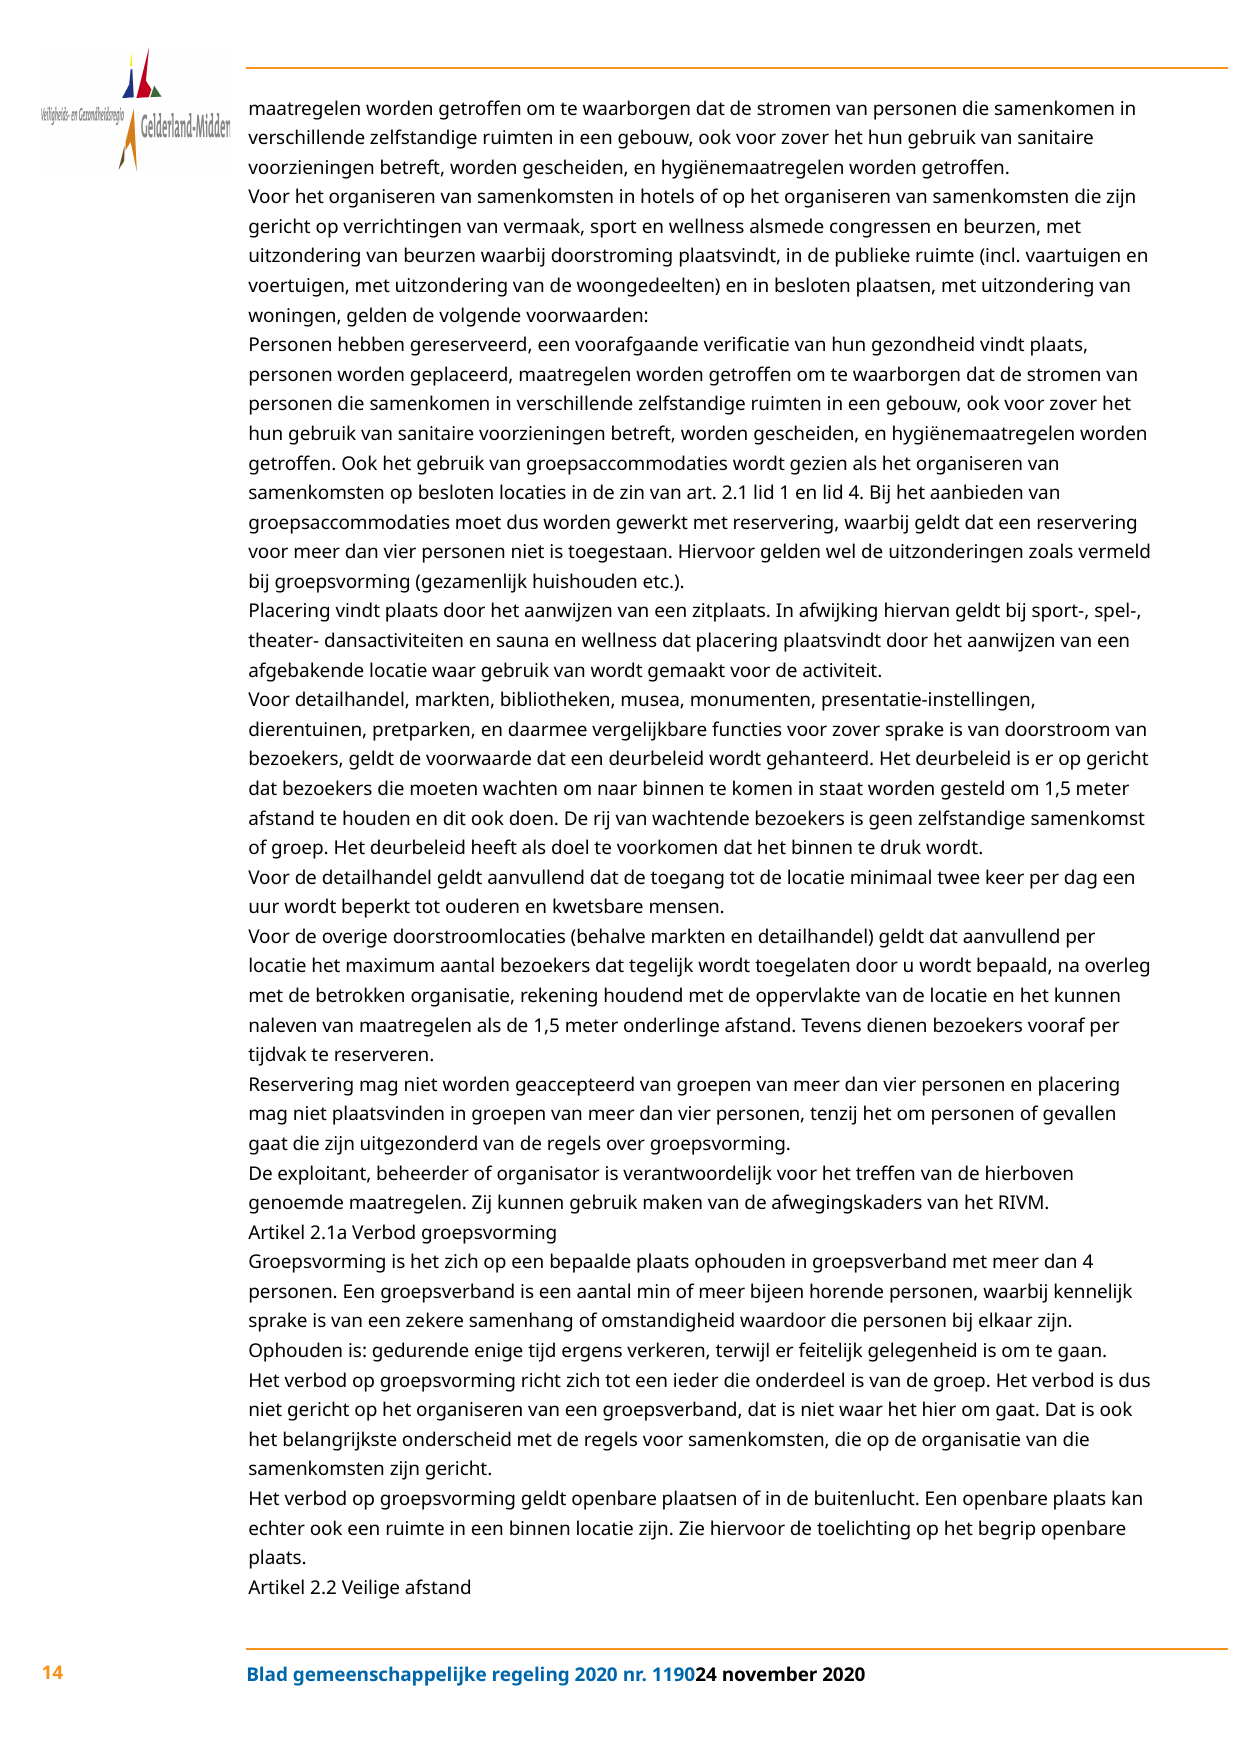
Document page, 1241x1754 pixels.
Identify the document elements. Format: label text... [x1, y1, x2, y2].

text Voor detailhandel, markten, bibliotheken, musea, monumenten, presentatie-instellingen, dierentuinen, pretparken, en daarmee vergelijkbare functies voor zover sprake is van doorstroom van bezoekers, geldt de voorwaarde dat een deurbeleid wordt gehanteerd. Het deurbeleid is er op gericht dat bezoekers die moeten wachten om naar binnen te komen in staat worden gesteld om 1,5 meter afstand te houden en dit ook doen. De rij van wachtende bezoekers is geen zelfstandige samenkomst of groep. Het deurbeleid heeft als doel te voorkomen dat het binnen te druk wordt. [248, 686, 1152, 860]
text Reservering mag niet worden geaccepteerd van groepen van meer dan vier personen en placering mag niet plaatsvinden in groepen van meer dan vier personen, tenzij het om personen of gevallen gaat die zijn uitgezonderd van de regels over groepsvorming. [248, 1071, 1152, 1156]
text Artikel 2.1a Verbod groepsvorming [248, 1219, 1152, 1245]
text Groepsvorming is het zich op een bepaalde plaats ophouden in groepsverband met meer dan 4 personen. Een groepsverband is een aantal min of meer bijeen horende personen, waarbij kennelijk sprake is van een zekere samenhang of omstandigheid waardoor die personen bij elkaar zijn. [248, 1248, 1152, 1333]
text Personen hebben gereserveerd, een voorafgaande verificatie van hun gezondheid vindt plaats, personen worden geplaceerd, maatregelen worden getroffen om te waarborgen dat de stromen van personen die samenkomen in verschillende zelfstandige ruimten in een gebouw, ook voor zover het hun gebruik van sanitaire voorzieningen betreft, worden gescheiden, en hygiënemaatregelen worden getroffen. Ook het gebruik van groepsaccommodaties wordt gezien als het organiseren van samenkomsten op besloten locaties in de zin van art. 2.1 lid 1 en lid 4. Bij het aanbieden van groepsaccommodaties moet dus worden gewerkt met reservering, waarbij geldt dat een reservering voor meer dan vier personen niet is toegestaan. Hiervoor gelden wel de uitzonderingen zoals vermeld bij groepsvorming (gezamenlijk huishouden etc.). [248, 331, 1152, 594]
text De exploitant, beheerder of organisator is verantwoordelijk voor het treffen van de hierboven genoemde maatregelen. Zij kunnen gebruik maken van de afwegingskaders van het RIVM. [248, 1160, 1152, 1215]
text Voor de overige doorstroomlocaties (behalve markten en detailhandel) geldt dat aanvullend per locatie het maximum aantal bezoekers dat tegelijk wordt toegelaten door u wordt bepaald, na overleg met de betrokken organisatie, rekening houdend met de oppervlakte van de locatie en het kunnen naleven van maatregelen als de 1,5 meter onderlinge afstand. Tevens dienen bezoekers vooraf per tijdvak te reserveren. [248, 923, 1152, 1067]
text Artikel 2.2 Veilige afstand [248, 1574, 1152, 1600]
text Het verbod op groepsvorming geldt openbare plaatsen of in de buitenlucht. Een openbare plaats kan echter ook een ruimte in een binnen locatie zijn. Zie hiervoor de toelichting op het begrip openbare plaats. [248, 1485, 1152, 1570]
text Placering vindt plaats door het aanwijzen van een zitplaats. In afwijking hiervan geldt bij sport-, spel-, theater- dansactiviteiten en sauna en wellness dat placering plaatsvindt door het aanwijzen van een afgebakende locatie waar gebruik van wordt gemaakt voor de activiteit. [248, 598, 1152, 683]
text maatregelen worden getroffen om te waarborgen dat de stromen van personen die samenkomen in verschillende zelfstandige ruimten in een gebouw, ook voor zover het hun gebruik van sanitaire voorzieningen betreft, worden gescheiden, en hygiënemaatregelen worden getroffen. [248, 95, 1152, 180]
text Voor de detailhandel geldt aanvullend dat de toegang tot de locatie minimaal twee keer per dag een uur wordt beperkt tot ouderen en kwetsbare mensen. [248, 864, 1152, 919]
picture [41, 47, 231, 172]
text Voor het organiseren van samenkomsten in hotels of op het organiseren van samenkomsten die zijn gericht op verrichtingen van vermaak, sport en wellness alsmede congressen en beurzen, met uitzondering van beurzen waarbij doorstroming plaatsvindt, in de publieke ruimte (incl. vaartuigen en voertuigen, met uitzondering van de woongedeelten) en in besloten plaatsen, met uitzondering van woningen, gelden de volgende voorwaarden: [248, 183, 1152, 328]
text Het verbod op groepsvorming richt zich tot een ieder die onderdeel is van de groep. Het verbod is dus niet gericht op het organiseren van een groepsverband, dat is niet waar het hier om gaat. Dat is ook het belangrijkste onderscheid met de regels voor samenkomsten, die op de organisatie van die samenkomsten zijn gericht. [248, 1367, 1152, 1481]
text Ophouden is: gedurende enige tijd ergens verkeren, terwijl er feitelijk gelegenheid is om te gaan. [248, 1337, 1152, 1363]
